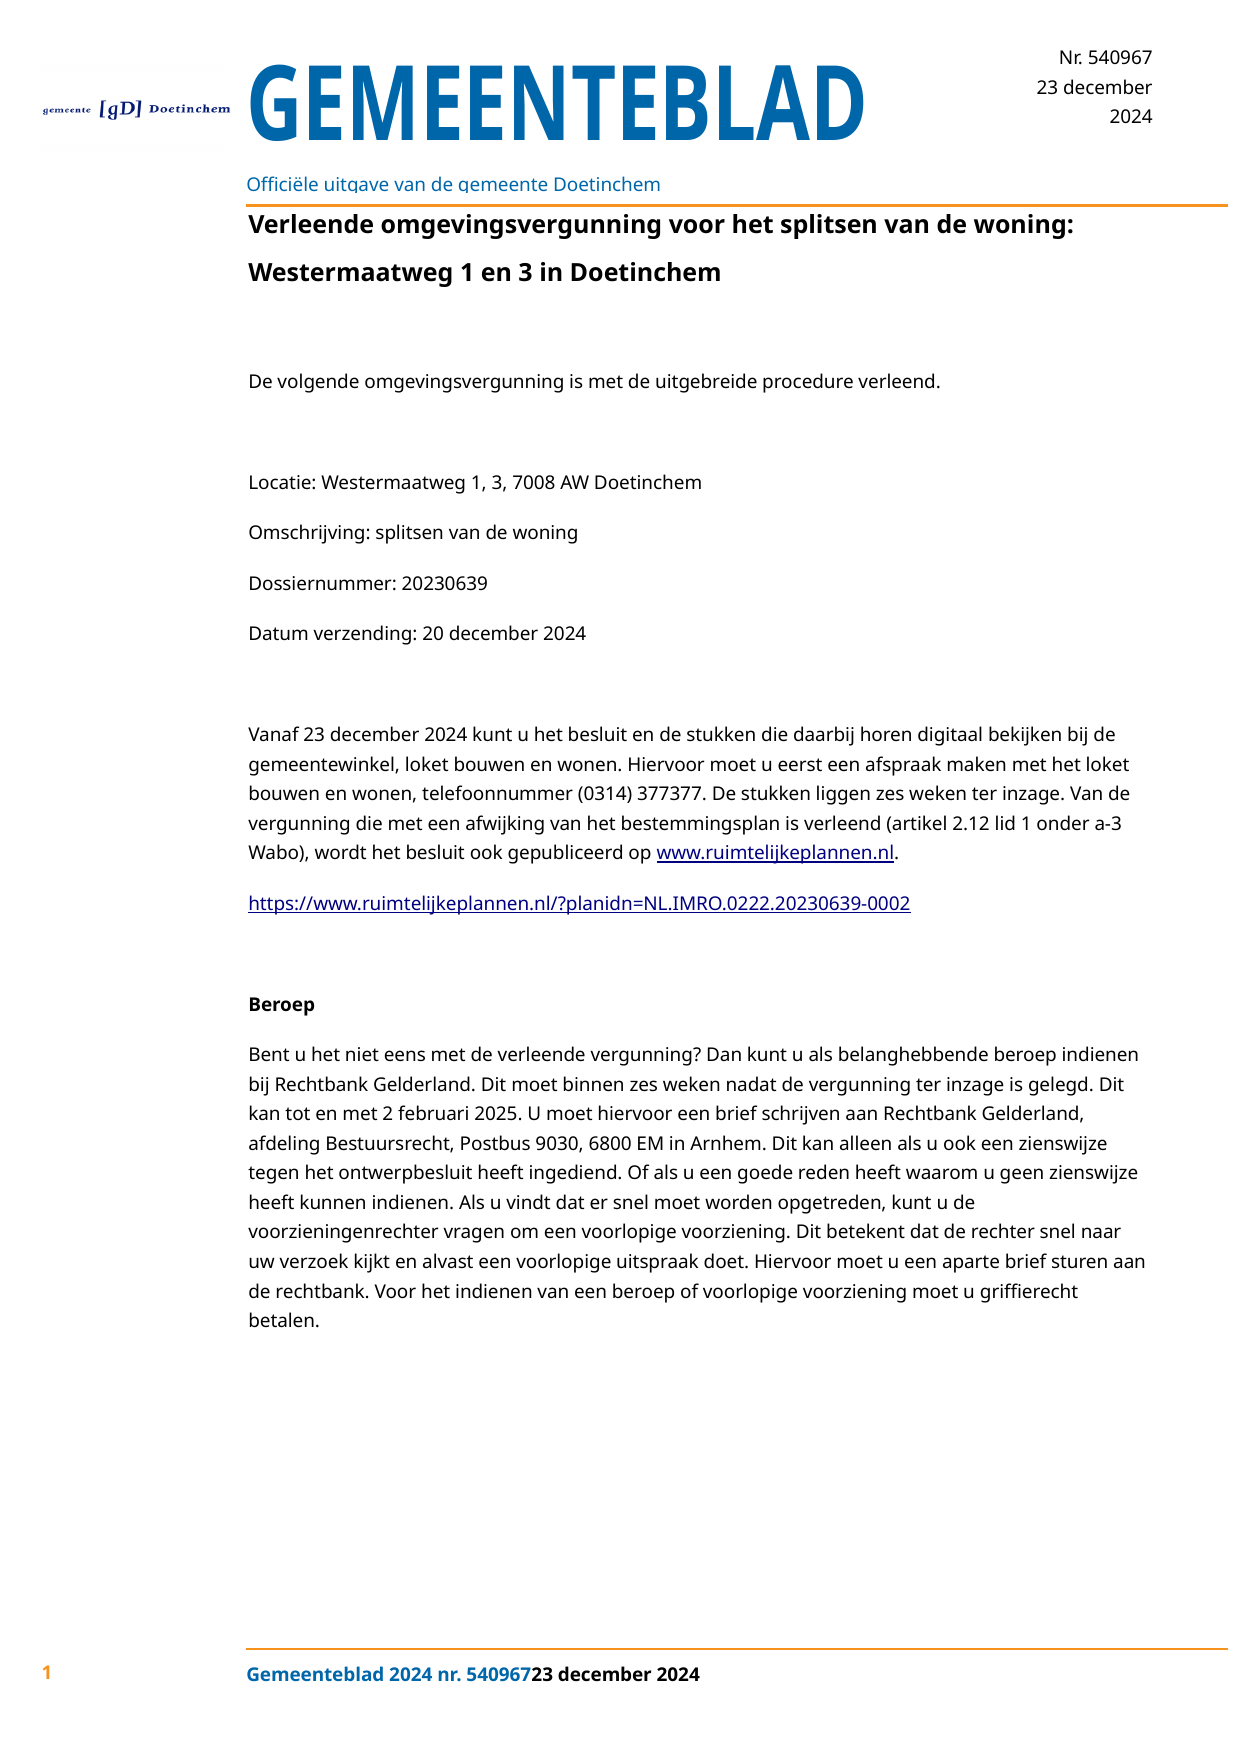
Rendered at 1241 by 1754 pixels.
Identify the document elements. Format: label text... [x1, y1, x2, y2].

text Vanaf 23 december 2024 kunt u het besluit en de stukken die daarbij horen digitaal bekijken bij de gemeentewinkel, loket bouwen en wonen. Hiervoor moet u eerst een afspraak maken met het loket bouwen en wonen, telefoonnummer (0314) 377377. De stukken liggen zes weken ter inzage. Van de vergunning die met een afwijking van het bestemmingsplan is verleend (artikel 2.12 lid 1 onder a-3 Wabo), wordt het besluit ook gepubliceerd op www.ruimtelijkeplannen.nl. [248, 721, 1152, 865]
text Bent u het niet eens met de verleende vergunning? Dan kunt u als belanghebbende beroep indienen bij Rechtbank Gelderland. Dit moet binnen zes weken nadat de vergunning ter inzage is gelegd. Dit kan tot en met 2 februari 2025. U moet hiervoor een brief schrijven aan Rechtbank Gelderland, afdeling Bestuursrecht, Postbus 9030, 6800 EM in Arnhem. Dit kan alleen als u ook een zienswijze tegen het ontwerpbesluit heeft ingediend. Of als u een goede reden heeft waarom u geen zienswijze heeft kunnen indienen. Als u vindt dat er snel moet worden opgetreden, kunt u de voorzieningenrechter vragen om een voorlopige voorziening. Dit betekent dat de rechter snel naar uw verzoek kijkt en alvast een voorlopige uitspraak doet. Hiervoor moet u een aparte brief sturen aan de rechtbank. Voor het indienen van een beroep of voorlopige voorziening moet u griffierecht betalen. [248, 1041, 1152, 1333]
text Omschrijving: splitsen van de woning [248, 519, 1152, 545]
text Datum verzending: 20 december 2024 [248, 620, 1152, 646]
text Dossiernummer: 20230639 [248, 570, 1152, 596]
text Verleende omgevingsvergunning voor het splitsen van de woning: Westermaatweg 1 en 3 in Doetinchem [248, 207, 1152, 288]
text https://www.ruimtelijkeplannen.nl/?planidn=NL.IMRO.0222.20230639-0002 [248, 890, 1152, 916]
text Beroep [248, 991, 1152, 1017]
text Locatie: Westermaatweg 1, 3, 7008 AW Doetinchem [248, 469, 1152, 495]
picture [41, 47, 231, 172]
text De volgende omgevingsvergunning is met de uitgebreide procedure verleend. [248, 368, 1152, 394]
